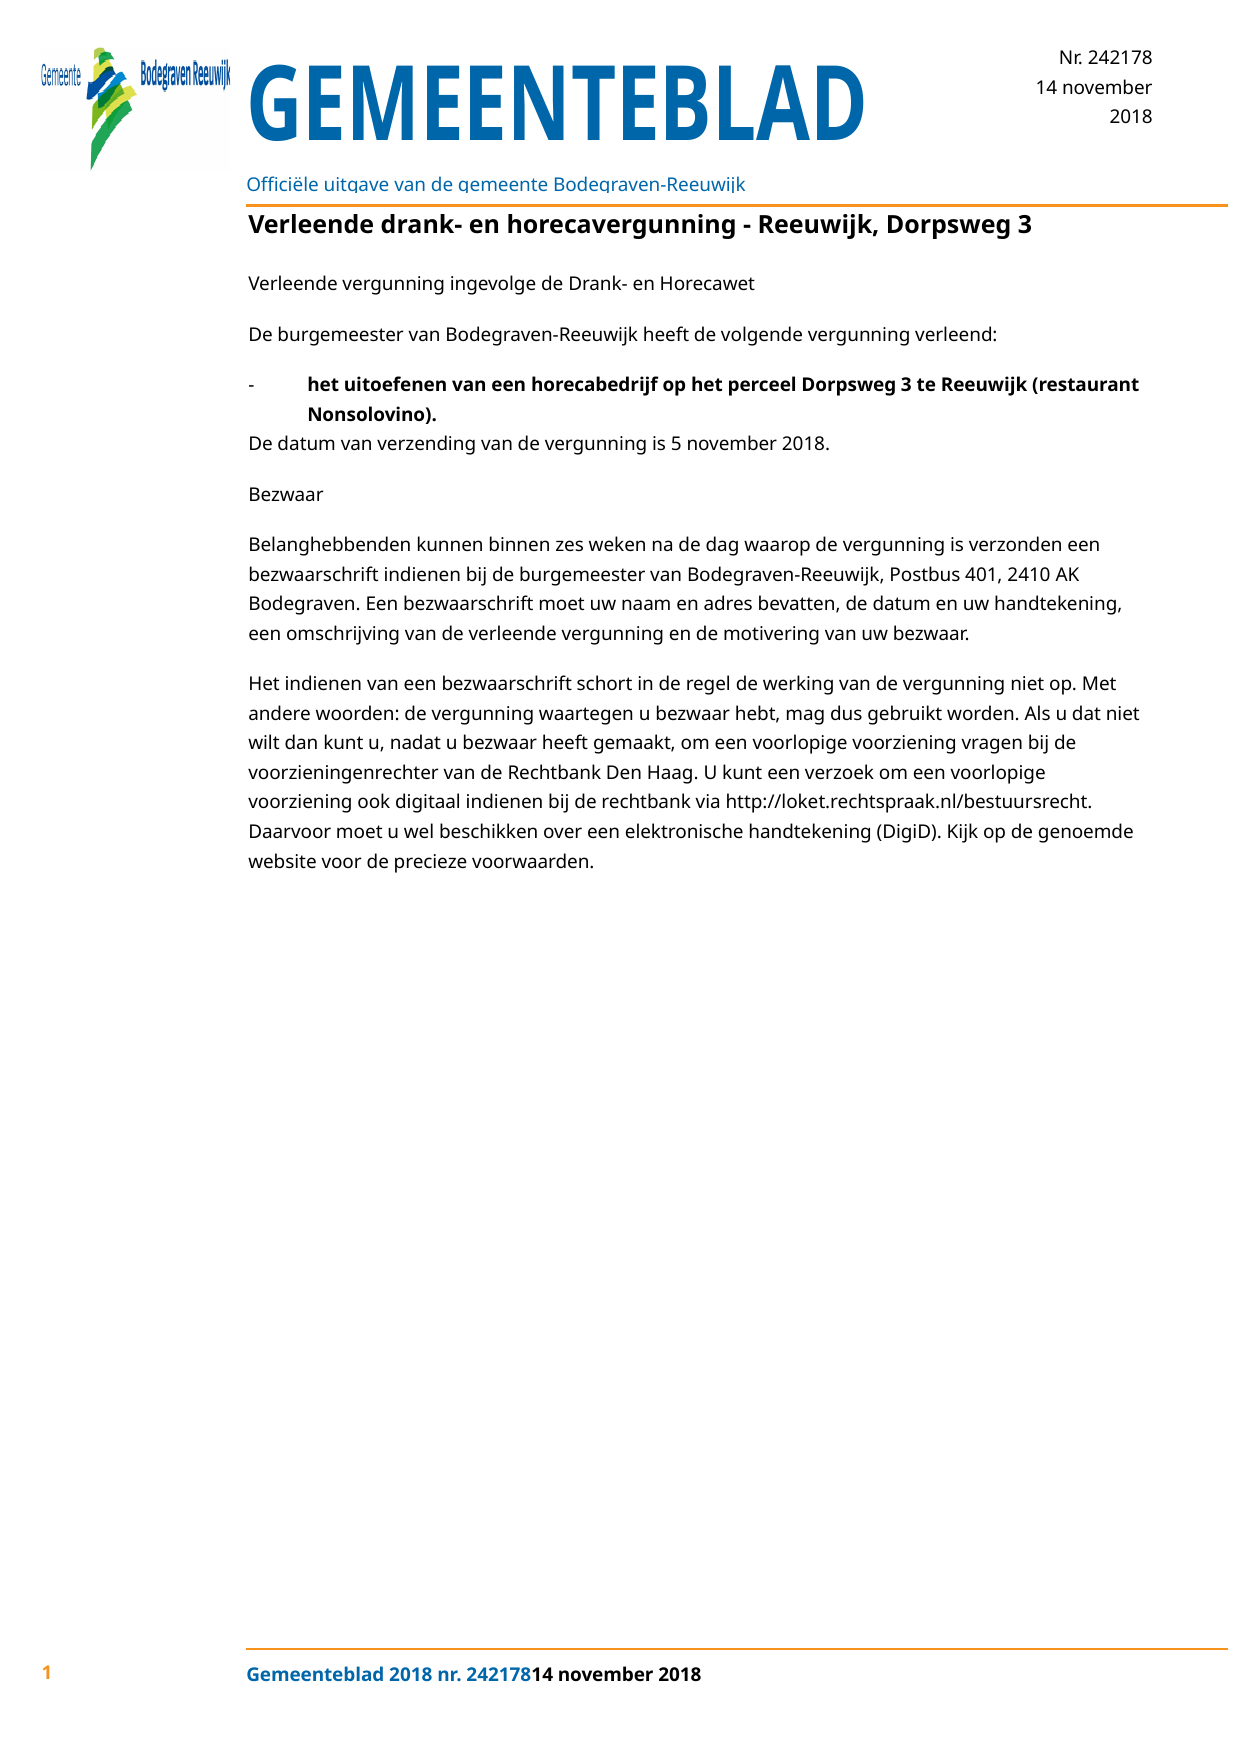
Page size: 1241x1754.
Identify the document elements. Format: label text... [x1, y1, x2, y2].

text De datum van verzending van de vergunning is 5 november 2018. [248, 430, 1152, 456]
text Bezwaar [248, 481, 1152, 506]
picture [41, 47, 231, 172]
text Het indienen van een bezwaarschrift schort in de regel de werking van de vergunning niet op. Met andere woorden: de vergunning waartegen u bezwaar hebt, mag dus gebruikt worden. Als u dat niet wilt dan kunt u, nadat u bezwaar heeft gemaakt, om een voorlopige voorziening vragen bij de voorzieningenrechter van de Rechtbank Den Haag. U kunt een verzoek om een voorlopige voorziening ook digitaal indienen bij de rechtbank via http://loket.rechtspraak.nl/bestuursrecht. Daarvoor moet u wel beschikken over een elektronische handtekening (DigiD). Kijk op de genoemde website voor de precieze voorwaarden. [248, 670, 1152, 873]
text De burgemeester van Bodegraven-Reeuwijk heeft de volgende vergunning verleend: [248, 321, 1152, 346]
text Verleende vergunning ingevolge de Drank- en Horecawet [248, 270, 1152, 296]
text Belanghebbenden kunnen binnen zes weken na de dag waarop de vergunning is verzonden een bezwaarschrift indienen bij de burgemeester van Bodegraven-Reeuwijk, Postbus 401, 2410 AK Bodegraven. Een bezwaarschrift moet uw naam en adres bevatten, de datum en uw handtekening, een omschrijving van de verleende vergunning en de motivering van uw bezwaar. [248, 531, 1152, 646]
list het uitoefenen van een horecabedrijf op het perceel Dorpsweg 3 te Reeuwijk (restaurant Nonsolovino). [248, 371, 1152, 426]
text Verleende drank- en horecavergunning - Reeuwijk, Dorpsweg 3 [248, 207, 1152, 241]
